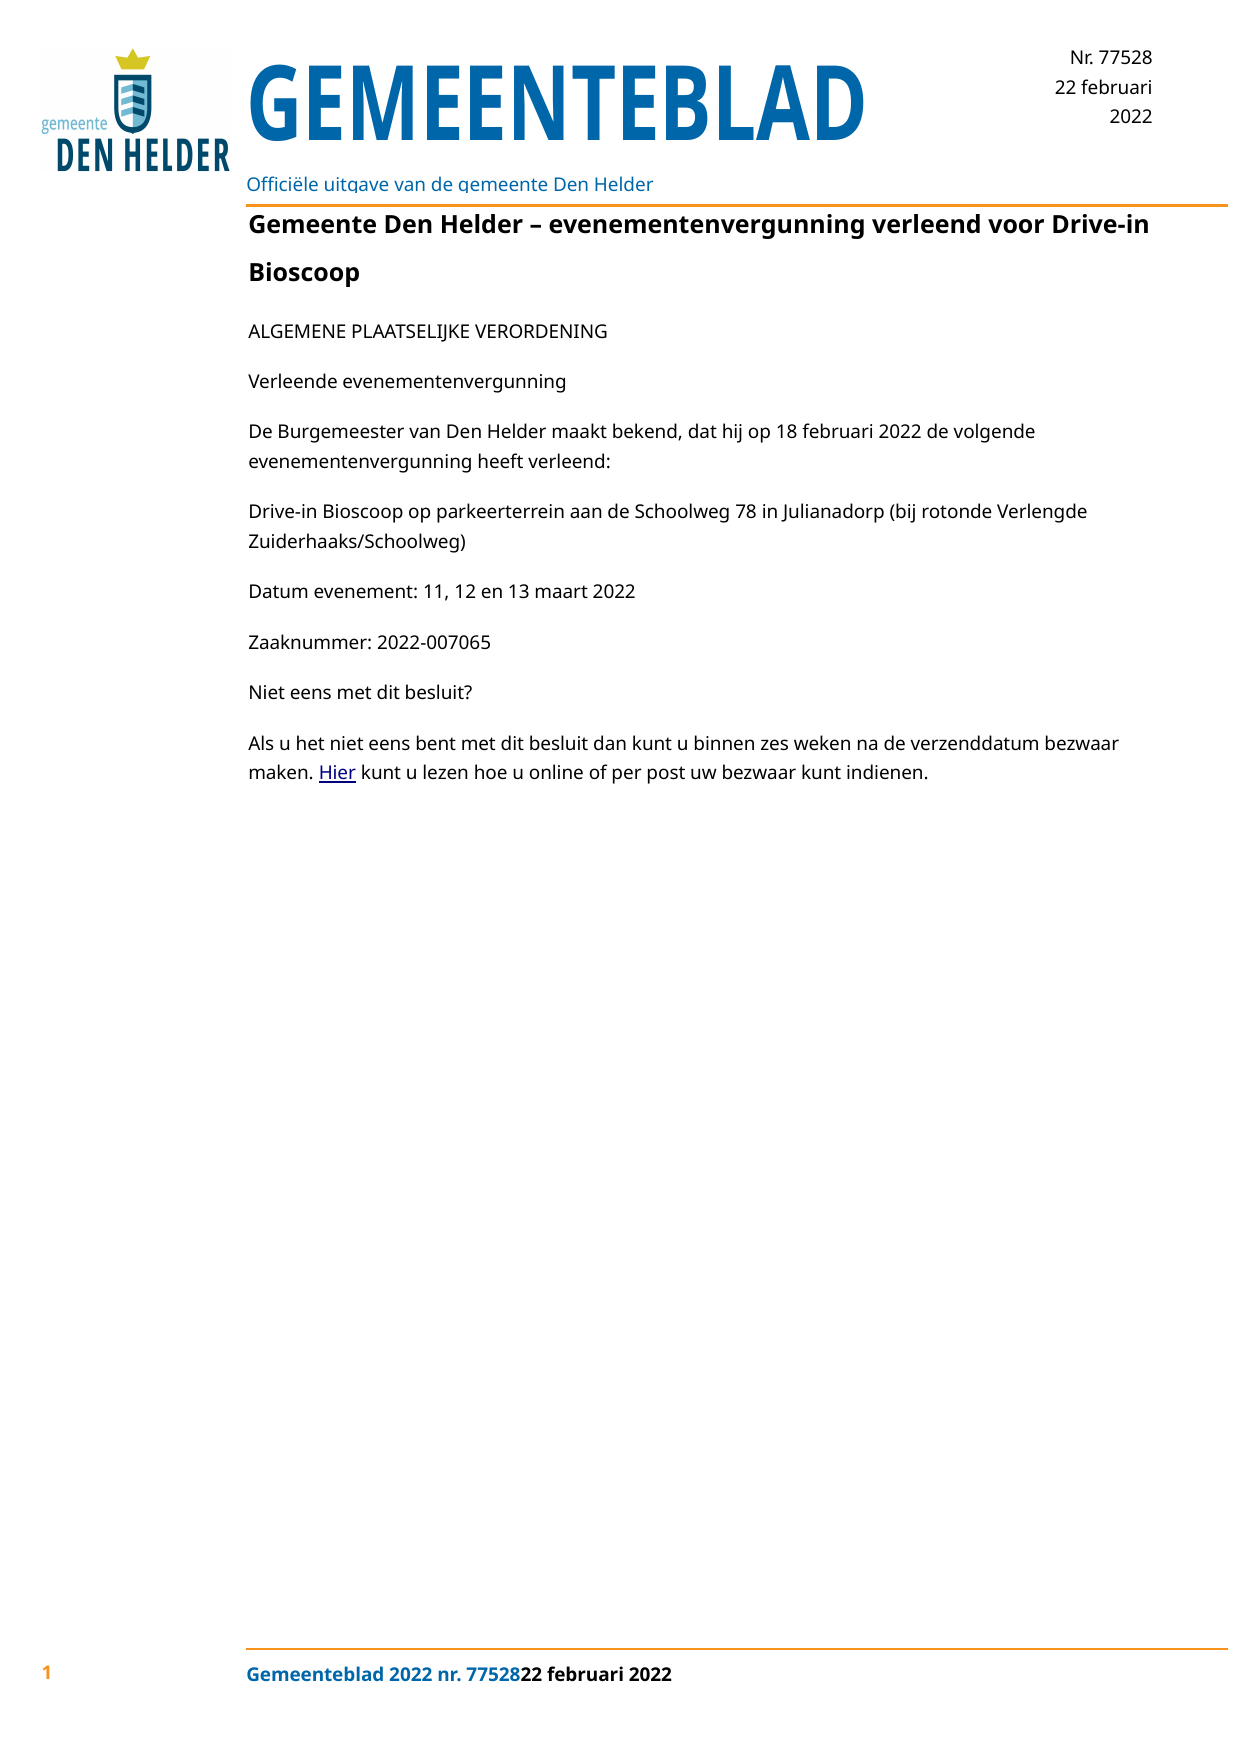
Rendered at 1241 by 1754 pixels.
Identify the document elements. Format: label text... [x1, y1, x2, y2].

picture [220, 160, 224, 172]
picture [63, 144, 68, 165]
text ALGEMENE PLAATSELIJKE VERORDENING [248, 318, 1152, 344]
text Zaaknummer: 2022-007065 [248, 629, 1152, 655]
picture [41, 47, 231, 172]
text Niet eens met dit besluit? [248, 679, 1152, 705]
picture [182, 144, 187, 165]
text Als u het niet eens bent met dit besluit dan kunt u binnen zes weken na de verzenddatum bezwaar maken. Hier kunt u lezen hoe u online of per post uw bezwaar kunt indienen. [248, 730, 1152, 785]
picture [130, 157, 135, 172]
text De Burgemeester van Den Helder maakt bekend, dat hij op 18 februari 2022 de volgende evenementenvergunning heeft verleend: [248, 419, 1152, 474]
text Datum evenement: 11, 12 en 13 maart 2022 [248, 579, 1152, 604]
text Verleende evenementenvergunning [248, 368, 1152, 394]
picture [100, 154, 106, 172]
text Gemeente Den Helder – evenementenvergunning verleend voor Drive-in Bioscoop [248, 207, 1152, 288]
text Drive-in Bioscoop op parkeerterrein aan de Schoolweg 78 in Julianadorp (bij rotonde Verlengde Zuiderhaaks/Schoolweg) [248, 499, 1152, 554]
